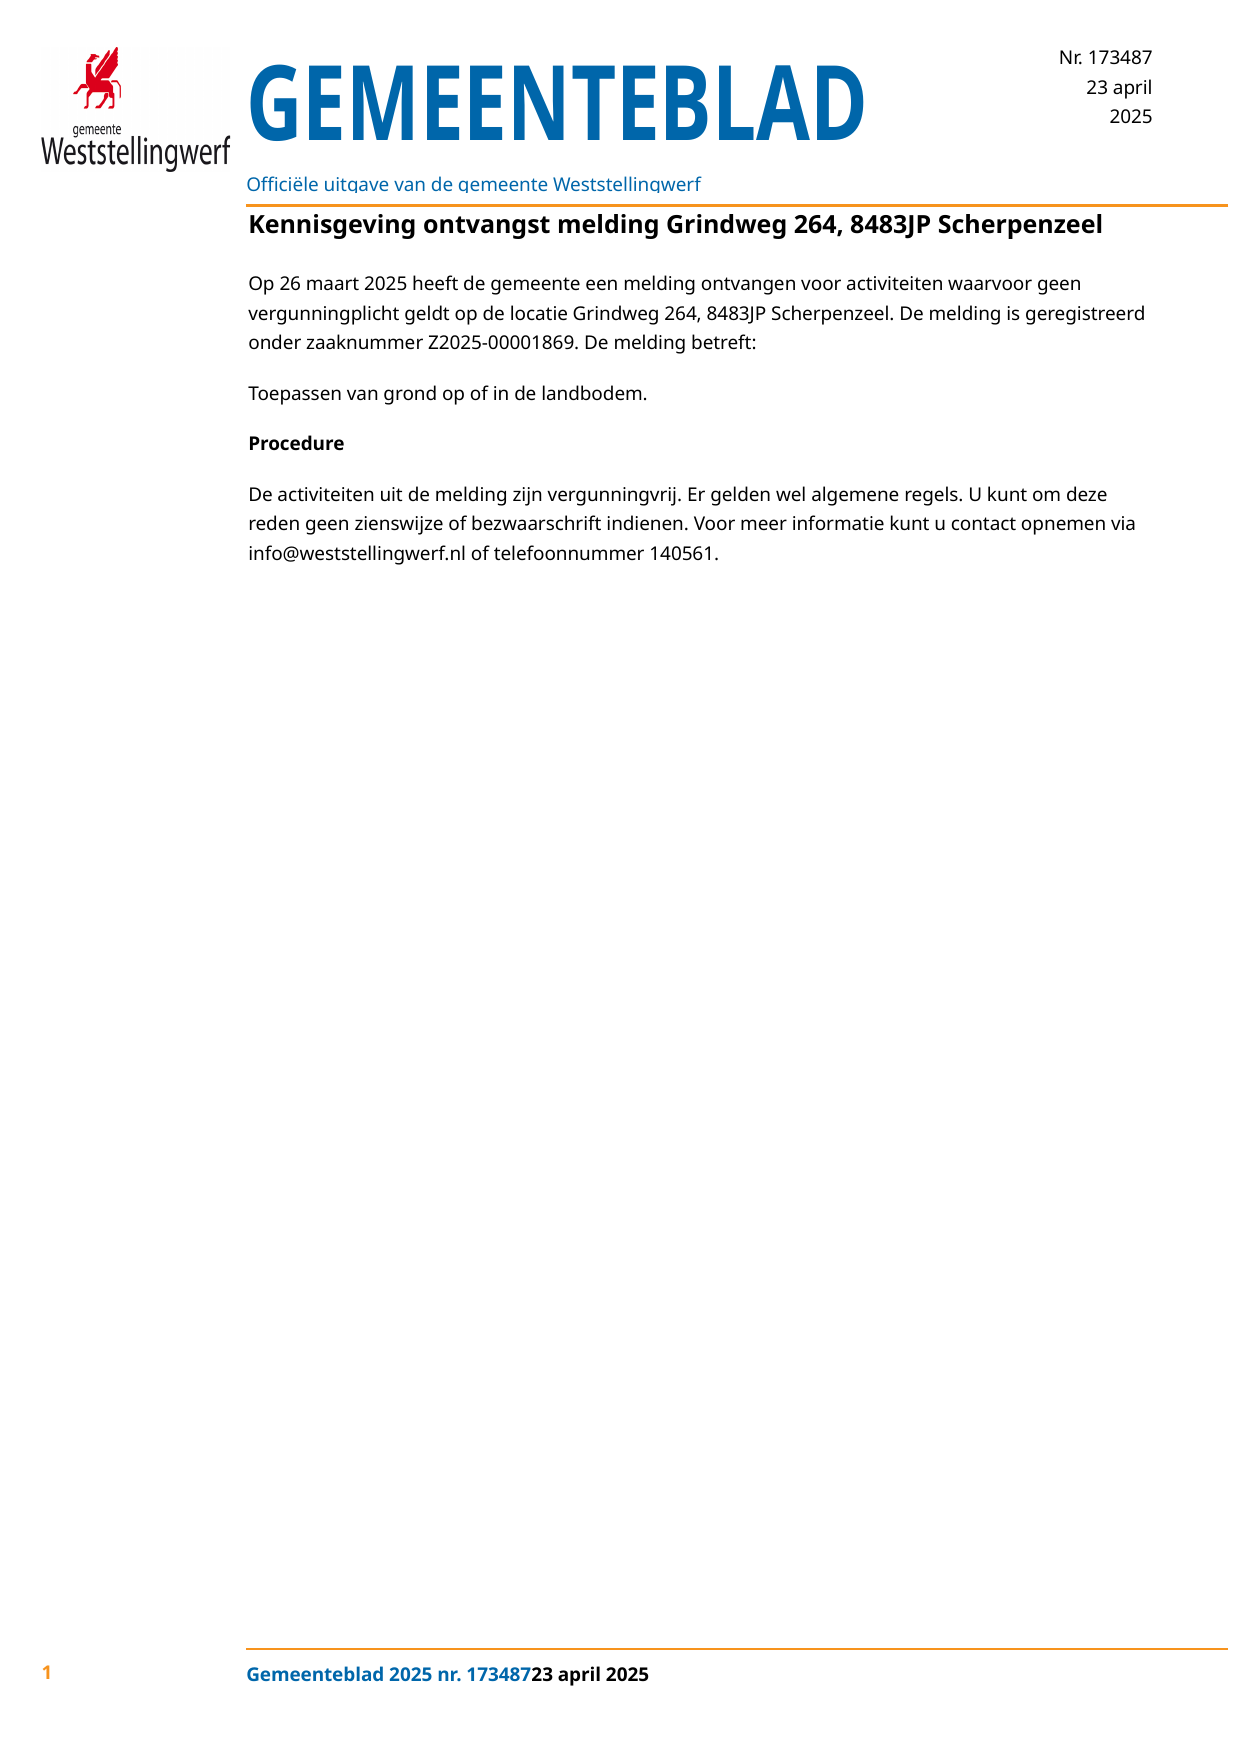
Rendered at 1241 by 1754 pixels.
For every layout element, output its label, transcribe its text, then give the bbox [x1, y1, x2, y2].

text Toepassen van grond op of in de landbodem. [248, 380, 1152, 406]
picture [41, 47, 231, 172]
text Op 26 maart 2025 heeft de gemeente een melding ontvangen voor activiteiten waarvoor geen vergunningplicht geldt op de locatie Grindweg 264, 8483JP Scherpenzeel. De melding is geregistreerd onder zaaknummer Z2025-00001869. De melding betreft: [248, 270, 1152, 355]
text Kennisgeving ontvangst melding Grindweg 264, 8483JP Scherpenzeel [248, 207, 1152, 241]
text Procedure [248, 430, 1152, 456]
text De activiteiten uit de melding zijn vergunningvrij. Er gelden wel algemene regels. U kunt om deze reden geen zienswijze of bezwaarschrift indienen. Voor meer informatie kunt u contact opnemen via info@weststellingwerf.nl of telefoonnummer 140561. [248, 481, 1152, 566]
